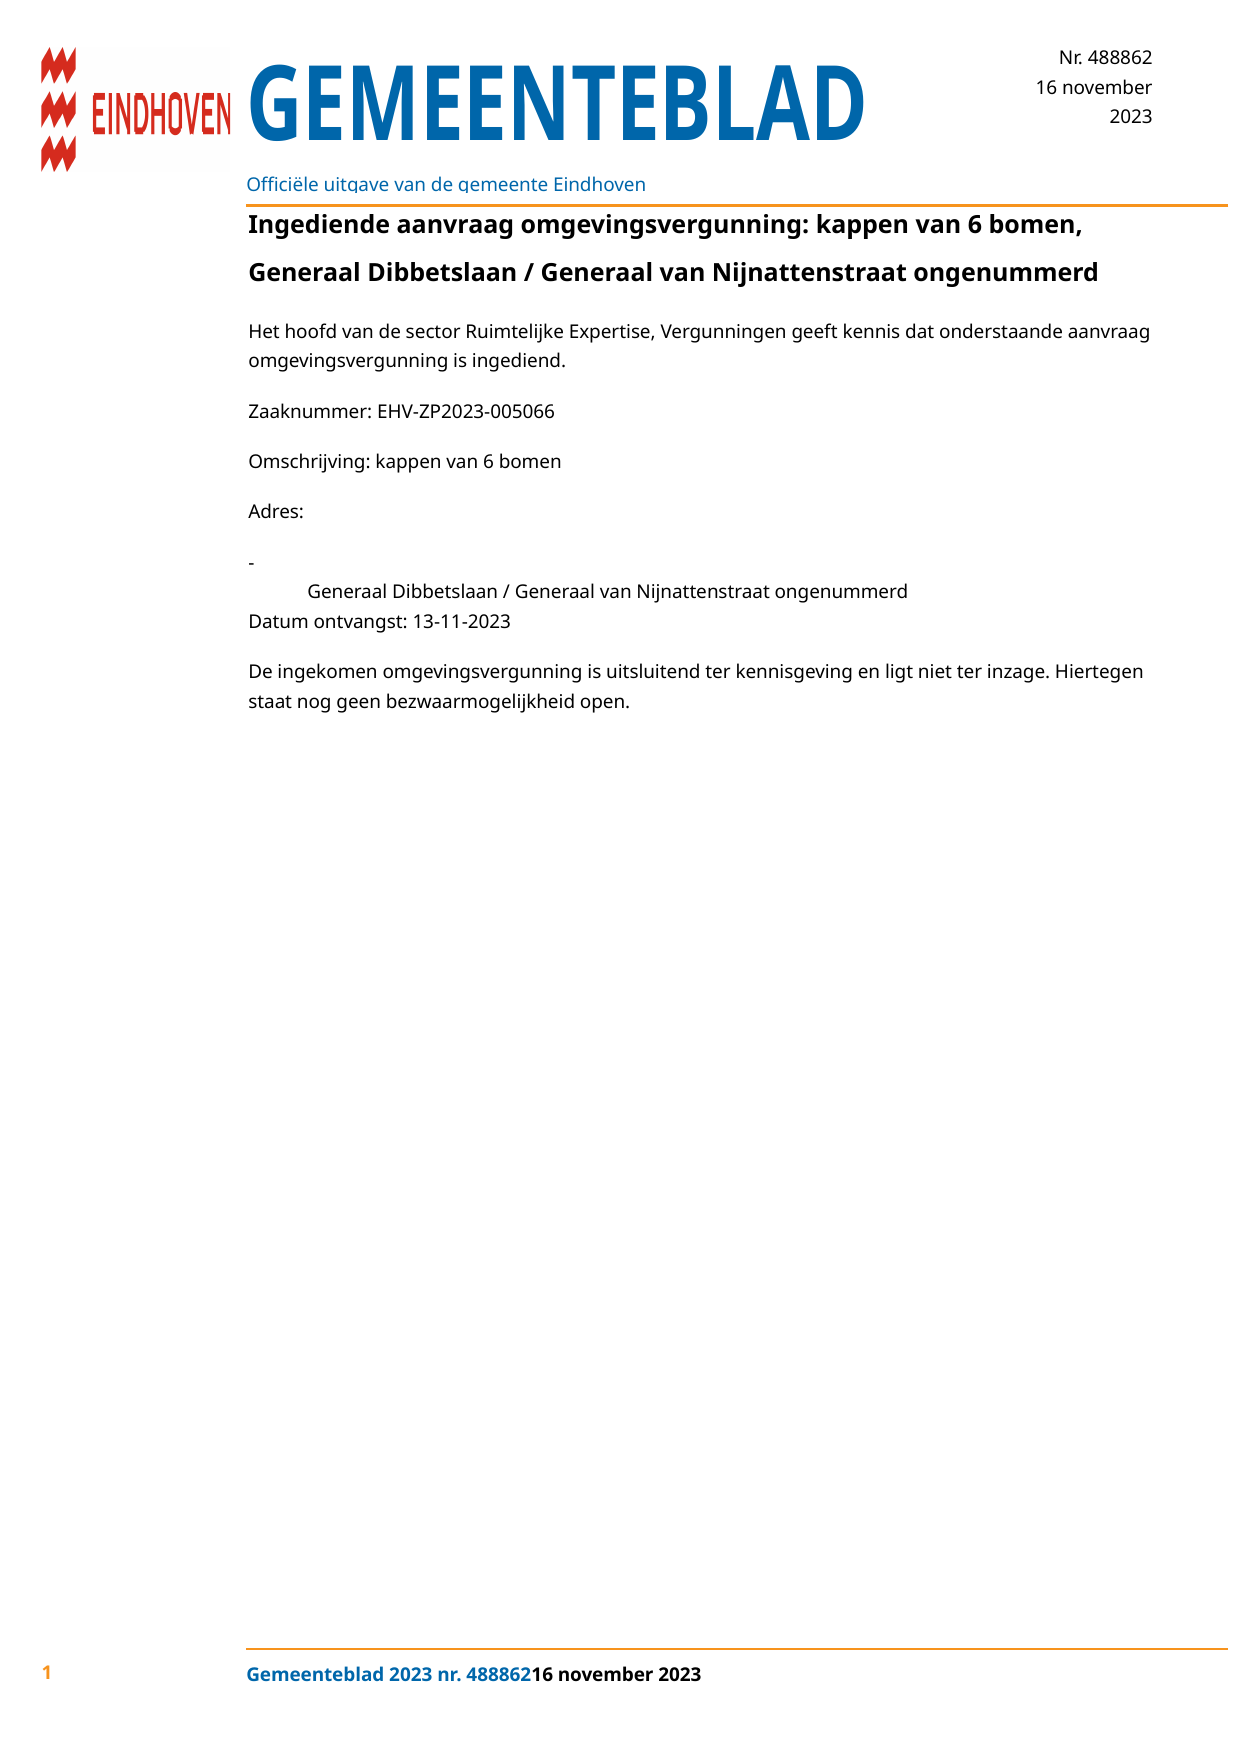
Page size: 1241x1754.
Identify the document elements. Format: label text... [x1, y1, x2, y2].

text Omschrijving: kappen van 6 bomen [248, 448, 1152, 474]
text Adres: [248, 499, 1152, 524]
text Zaaknummer: EHV-ZP2023-005066 [248, 398, 1152, 424]
text Ingediende aanvraag omgevingsvergunning: kappen van 6 bomen, Generaal Dibbetslaan / Generaal van Nijnattenstraat ongenummerd [248, 207, 1152, 288]
text Het hoofd van de sector Ruimtelijke Expertise, Vergunningen geeft kennis dat onderstaande aanvraag omgevingsvergunning is ingediend. [248, 318, 1152, 373]
text Datum ontvangst: 13-11-2023 [248, 608, 1152, 634]
picture [41, 47, 231, 172]
text De ingekomen omgevingsvergunning is uitsluitend ter kennisgeving en ligt niet ter inzage. Hiertegen staat nog geen bezwaarmogelijkheid open. [248, 659, 1152, 714]
list Generaal Dibbetslaan / Generaal van Nijnattenstraat ongenummerd [248, 579, 1152, 604]
